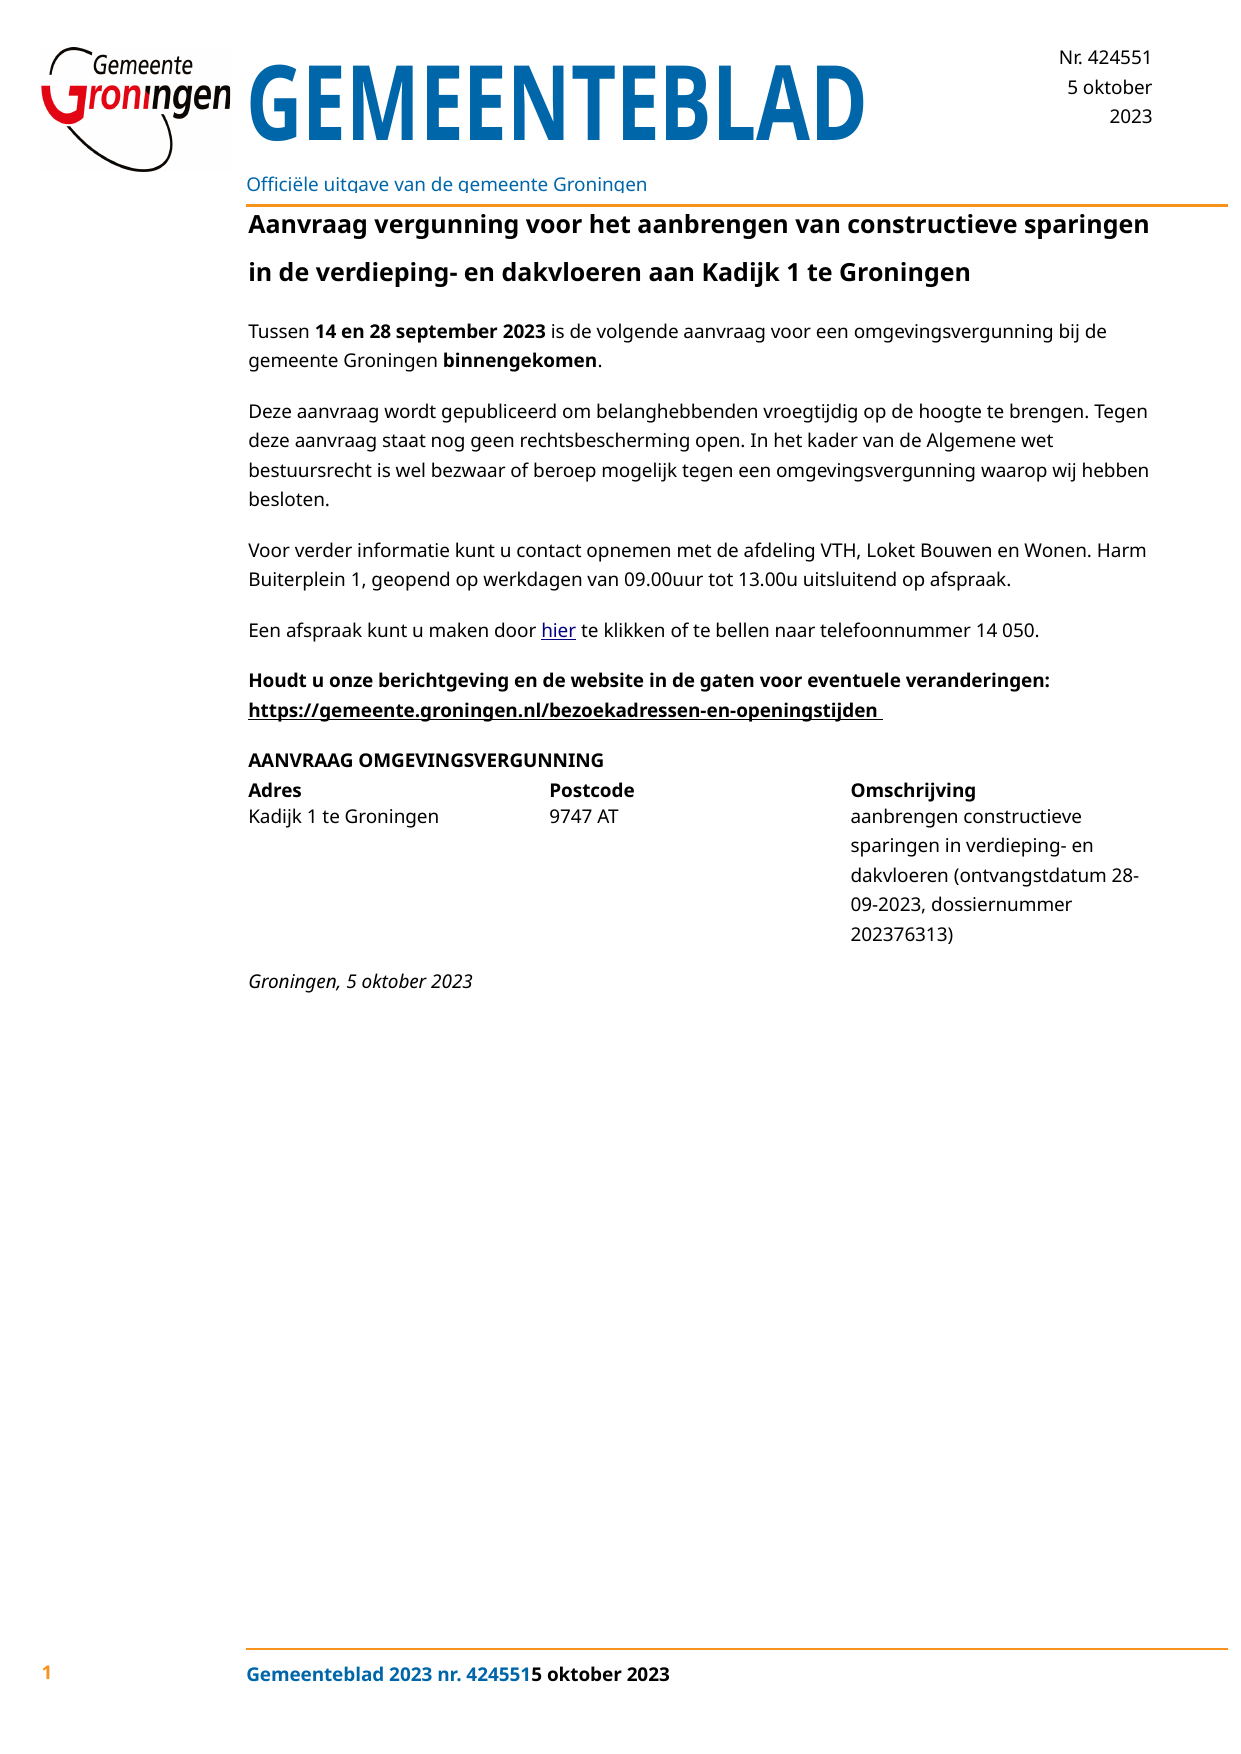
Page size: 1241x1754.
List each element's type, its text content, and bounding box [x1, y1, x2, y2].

text Deze aanvraag wordt gepubliceerd om belanghebbenden vroegtijdig op de hoogte te brengen. Tegen deze aanvraag staat nog geen rechtsbescherming open. In het kader van de Algemene wet bestuursrecht is wel bezwaar of beroep mogelijk tegen een omgevingsvergunning waarop wij hebben besloten. [248, 398, 1152, 512]
picture [41, 47, 231, 172]
text Houdt u onze berichtgeving en de website in de gaten voor eventuele veranderingen: https://gemeente.groningen.nl/bezoekadressen-en-openingstijden [248, 667, 1152, 723]
table_cell aanbrengen constructieve sparingen in verdieping- en dakvloeren (ontvangstdatum 28-09-2023, dossiernummer 202376313) [850, 803, 1152, 947]
text AANVRAAG OMGEVINGSVERGUNNING [248, 747, 1152, 773]
text Aanvraag vergunning voor het aanbrengen van constructieve sparingen in de verdieping- en dakvloeren aan Kadijk 1 te Groningen [248, 207, 1152, 288]
text Een afspraak kunt u maken door hier te klikken of te bellen naar telefoonnummer 14 050. [248, 617, 1152, 643]
table_header Omschrijving [850, 777, 1152, 803]
table_header Adres [248, 777, 549, 803]
text Voor verder informatie kunt u contact opnemen met de afdeling VTH, Loket Bouwen en Wonen. Harm Buiterplein 1, geopend op werkdagen van 09.00uur tot 13.00u uitsluitend op afspraak. [248, 537, 1152, 592]
text Tussen 14 en 28 september 2023 is de volgende aanvraag voor een omgevingsvergunning bij de gemeente Groningen binnengekomen. [248, 318, 1152, 373]
text Groningen, 5 oktober 2023 [248, 968, 1152, 994]
table_header Postcode [549, 777, 850, 803]
table_cell 9747 AT [549, 803, 850, 947]
table_cell Kadijk 1 te Groningen [248, 803, 549, 947]
